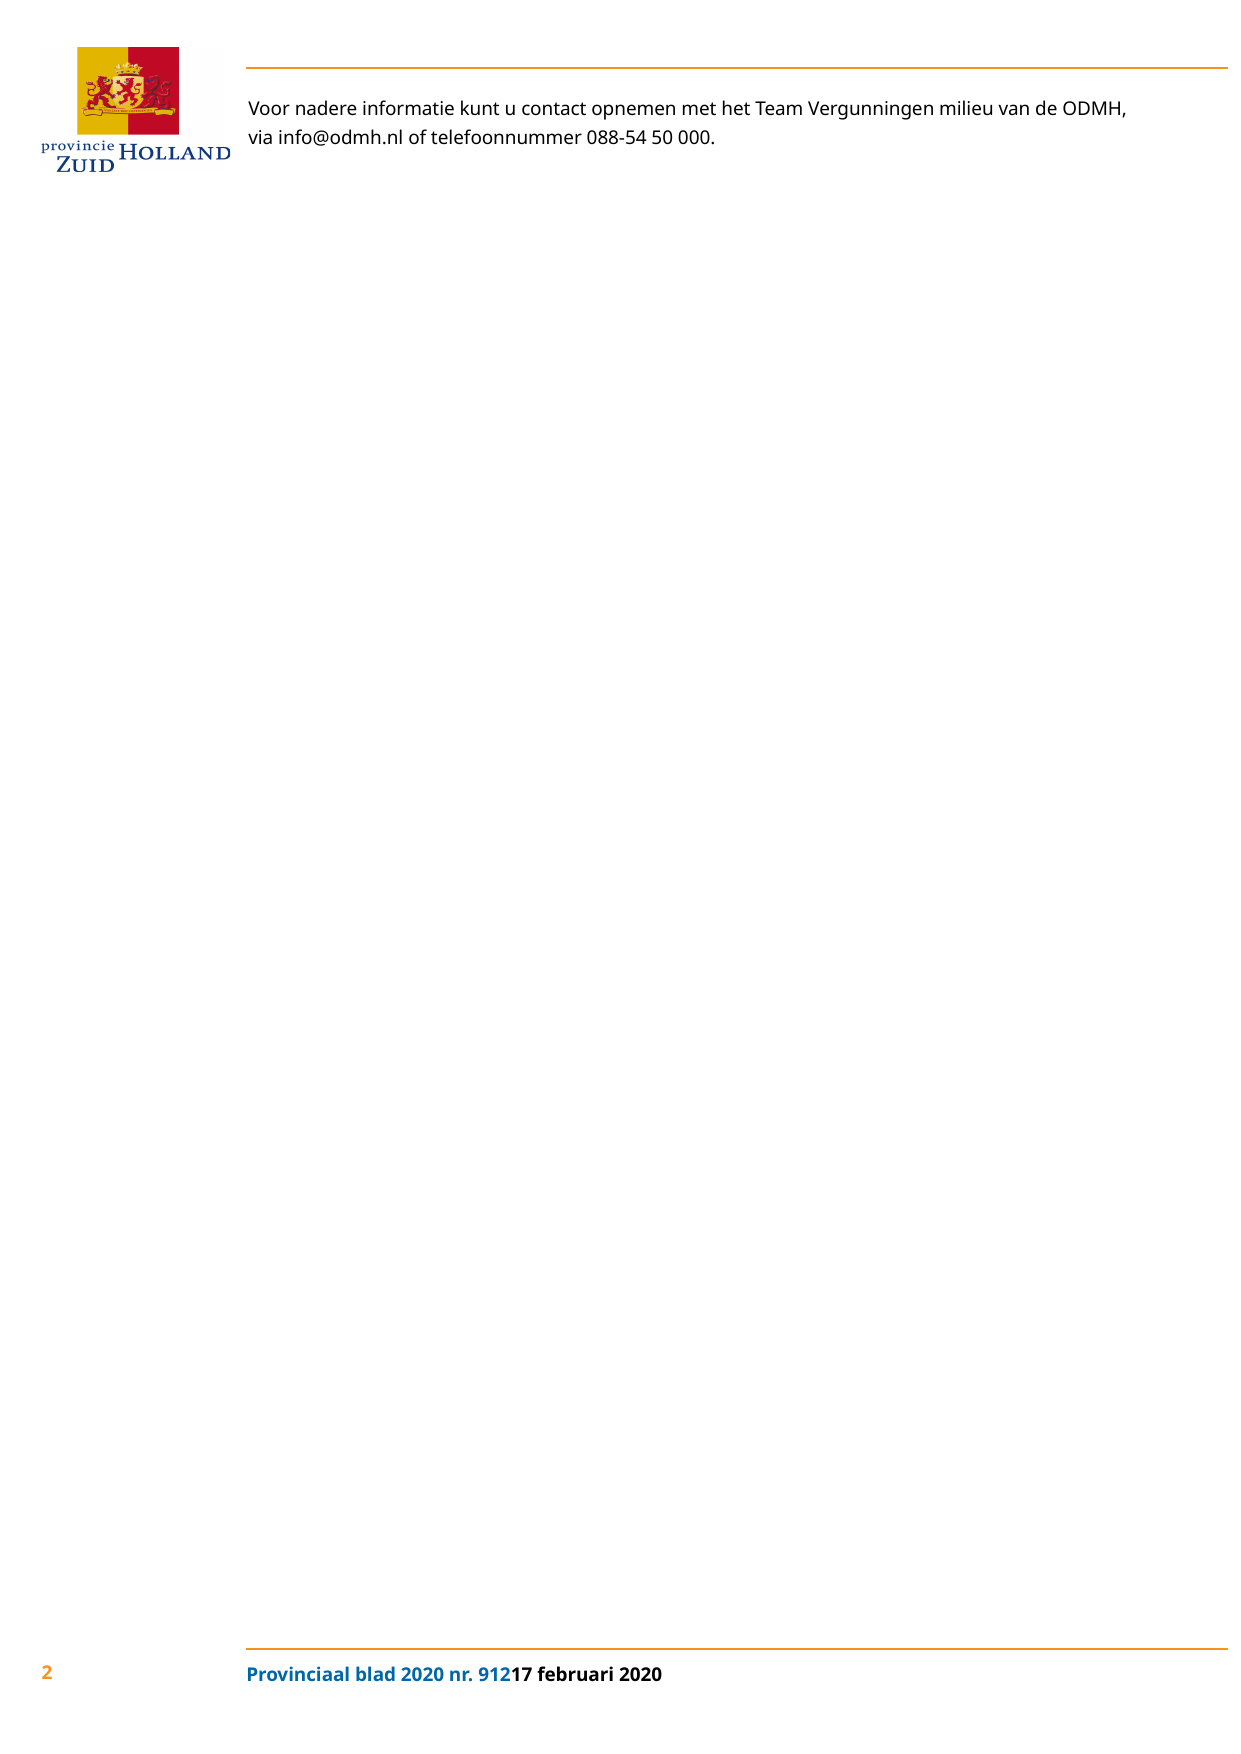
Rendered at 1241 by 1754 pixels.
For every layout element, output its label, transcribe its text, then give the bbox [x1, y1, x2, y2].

picture [41, 47, 231, 172]
text Voor nadere informatie kunt u contact opnemen met het Team Vergunningen milieu van de ODMH, via info@odmh.nl of telefoonnummer 088-54 50 000. [248, 95, 1152, 150]
